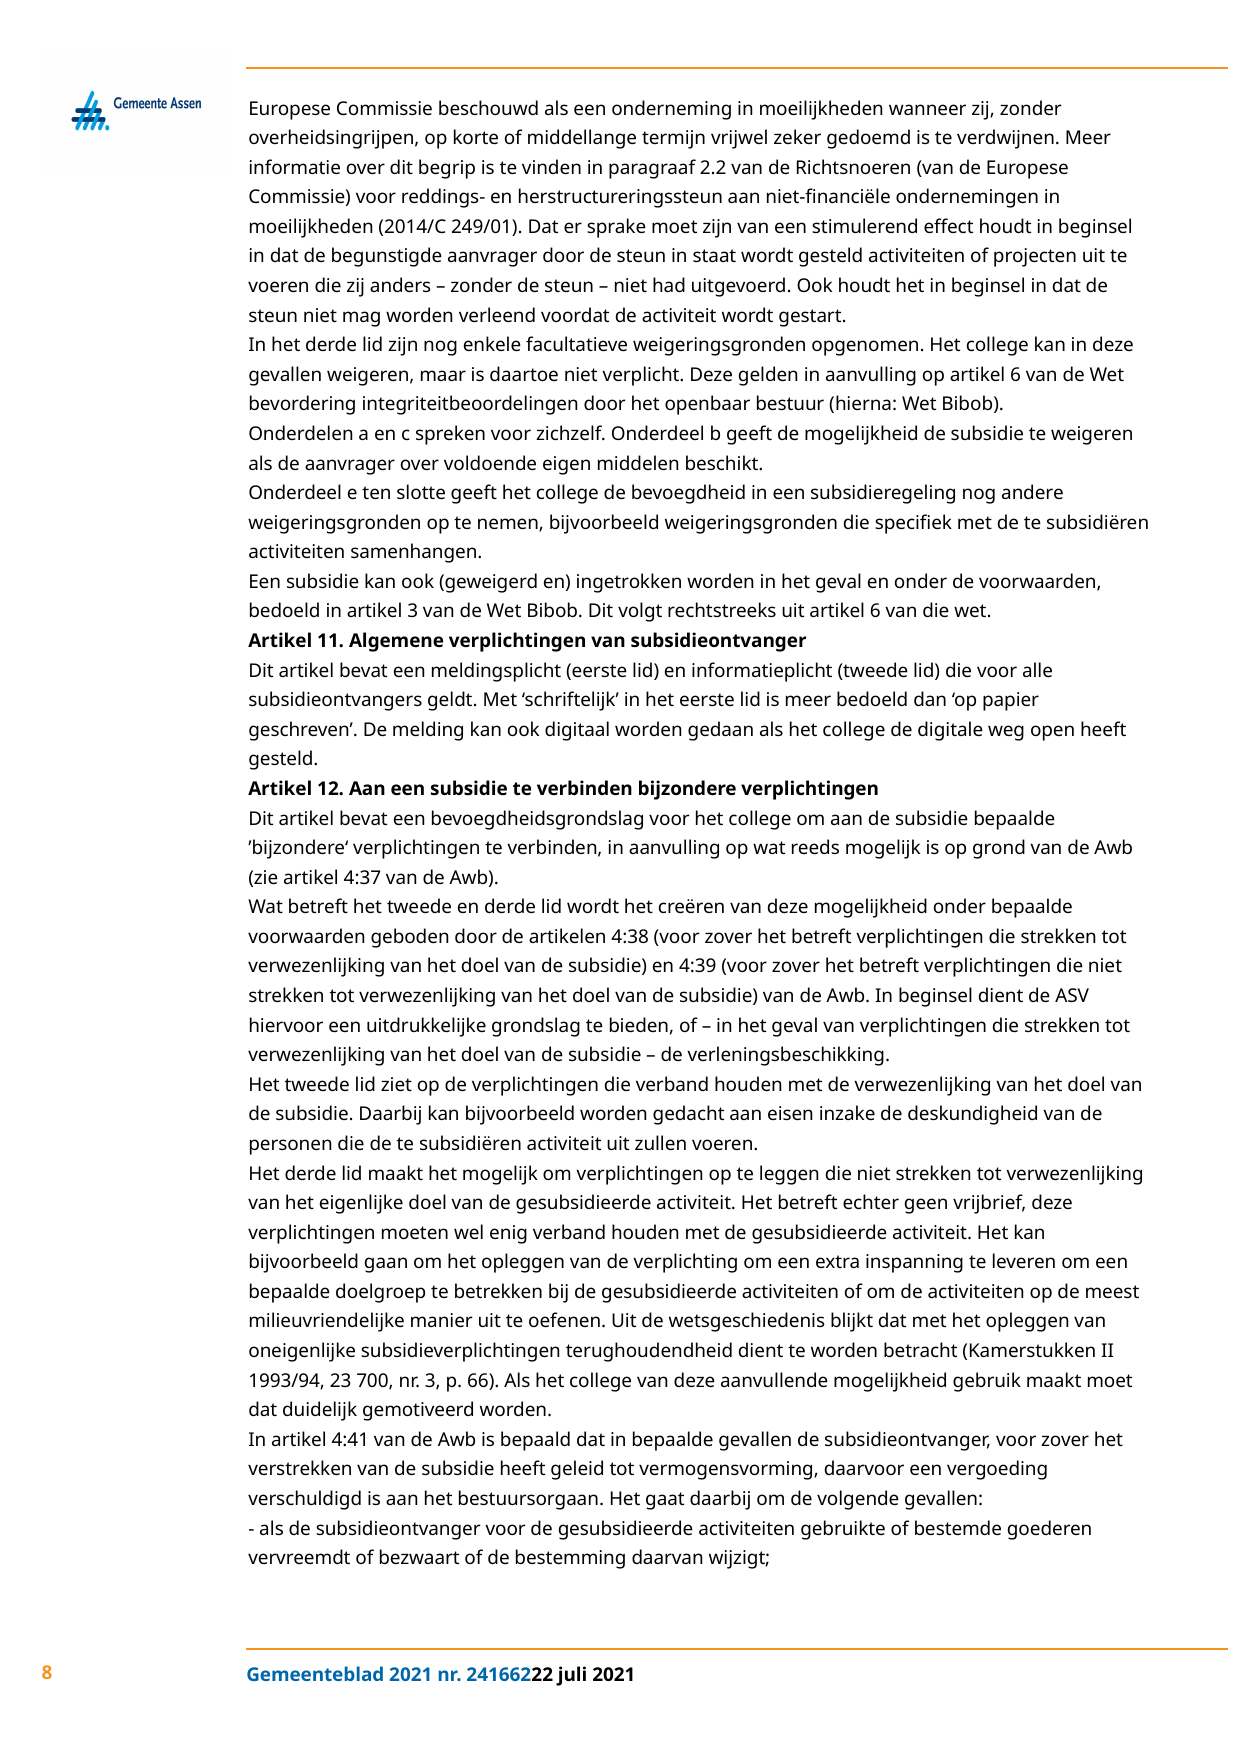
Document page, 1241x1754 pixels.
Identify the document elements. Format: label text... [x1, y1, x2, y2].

text Artikel 11. Algemene verplichtingen van subsidieontvanger [248, 627, 1152, 653]
text Onderdelen a en c spreken voor zichzelf. Onderdeel b geeft de mogelijkheid de subsidie te weigeren als de aanvrager over voldoende eigen middelen beschikt. [248, 420, 1152, 476]
text Europese Commissie beschouwd als een onderneming in moeilijkheden wanneer zij, zonder overheidsingrijpen, op korte of middellange termijn vrijwel zeker gedoemd is te verdwijnen. Meer informatie over dit begrip is te vinden in paragraaf 2.2 van de Richtsnoeren (van de Europese Commissie) voor reddings- en herstructureringssteun aan niet-financiële ondernemingen in moeilijkheden (2014/C 249/01). Dat er sprake moet zijn van een stimulerend effect houdt in beginsel in dat de begunstigde aanvrager door de steun in staat wordt gesteld activiteiten of projecten uit te voeren die zij anders – zonder de steun – niet had uitgevoerd. Ook houdt het in beginsel in dat de steun niet mag worden verleend voordat de activiteit wordt gestart. [248, 95, 1152, 328]
text Het derde lid maakt het mogelijk om verplichtingen op te leggen die niet strekken tot verwezenlijking van het eigenlijke doel van de gesubsidieerde activiteit. Het betreft echter geen vrijbrief, deze verplichtingen moeten wel enig verband houden met de gesubsidieerde activiteit. Het kan bijvoorbeeld gaan om het opleggen van de verplichting om een extra inspanning te leveren om een bepaalde doelgroep te betrekken bij de gesubsidieerde activiteiten of om de activiteiten op de meest milieuvriendelijke manier uit te oefenen. Uit de wetsgeschiedenis blijkt dat met het opleggen van oneigenlijke subsidieverplichtingen terughoudendheid dient te worden betracht (Kamerstukken II 1993/94, 23 700, nr. 3, p. 66). Als het college van deze aanvullende mogelijkheid gebruik maakt moet dat duidelijk gemotiveerd worden. [248, 1160, 1152, 1422]
text Dit artikel bevat een bevoegdheidsgrondslag voor het college om aan de subsidie bepaalde ’bijzondere‘ verplichtingen te verbinden, in aanvulling op wat reeds mogelijk is op grond van de Awb (zie artikel 4:37 van de Awb). [248, 805, 1152, 890]
text In artikel 4:41 van de Awb is bepaald dat in bepaalde gevallen de subsidieontvanger, voor zover het verstrekken van de subsidie heeft geleid tot vermogensvorming, daarvoor een vergoeding verschuldigd is aan het bestuursorgaan. Het gaat daarbij om de volgende gevallen: [248, 1426, 1152, 1511]
text Dit artikel bevat een meldingsplicht (eerste lid) en informatieplicht (tweede lid) die voor alle subsidieontvangers geldt. Met ‘schriftelijk’ in het eerste lid is meer bedoeld dan ‘op papier geschreven’. De melding kan ook digitaal worden gedaan als het college de digitale weg open heeft gesteld. [248, 657, 1152, 771]
text - als de subsidieontvanger voor de gesubsidieerde activiteiten gebruikte of bestemde goederen vervreemdt of bezwaart of de bestemming daarvan wijzigt; [248, 1515, 1152, 1570]
text Een subsidie kan ook (geweigerd en) ingetrokken worden in het geval en onder de voorwaarden, bedoeld in artikel 3 van de Wet Bibob. Dit volgt rechtstreeks uit artikel 6 van die wet. [248, 568, 1152, 623]
text Het tweede lid ziet op de verplichtingen die verband houden met de verwezenlijking van het doel van de subsidie. Daarbij kan bijvoorbeeld worden gedacht aan eisen inzake de deskundigheid van de personen die de te subsidiëren activiteit uit zullen voeren. [248, 1071, 1152, 1156]
text Onderdeel e ten slotte geeft het college de bevoegdheid in een subsidieregeling nog andere weigeringsgronden op te nemen, bijvoorbeeld weigeringsgronden die specifiek met de te subsidiëren activiteiten samenhangen. [248, 479, 1152, 564]
picture [41, 47, 231, 172]
text In het derde lid zijn nog enkele facultatieve weigeringsgronden opgenomen. Het college kan in deze gevallen weigeren, maar is daartoe niet verplicht. Deze gelden in aanvulling op artikel 6 van de Wet bevordering integriteitbeoordelingen door het openbaar bestuur (hierna: Wet Bibob). [248, 331, 1152, 416]
text Wat betreft het tweede en derde lid wordt het creëren van deze mogelijkheid onder bepaalde voorwaarden geboden door de artikelen 4:38 (voor zover het betreft verplichtingen die strekken tot verwezenlijking van het doel van de subsidie) en 4:39 (voor zover het betreft verplichtingen die niet strekken tot verwezenlijking van het doel van de subsidie) van de Awb. In beginsel dient de ASV hiervoor een uitdrukkelijke grondslag te bieden, of – in het geval van verplichtingen die strekken tot verwezenlijking van het doel van de subsidie – de verleningsbeschikking. [248, 893, 1152, 1067]
text Artikel 12. Aan een subsidie te verbinden bijzondere verplichtingen [248, 775, 1152, 801]
